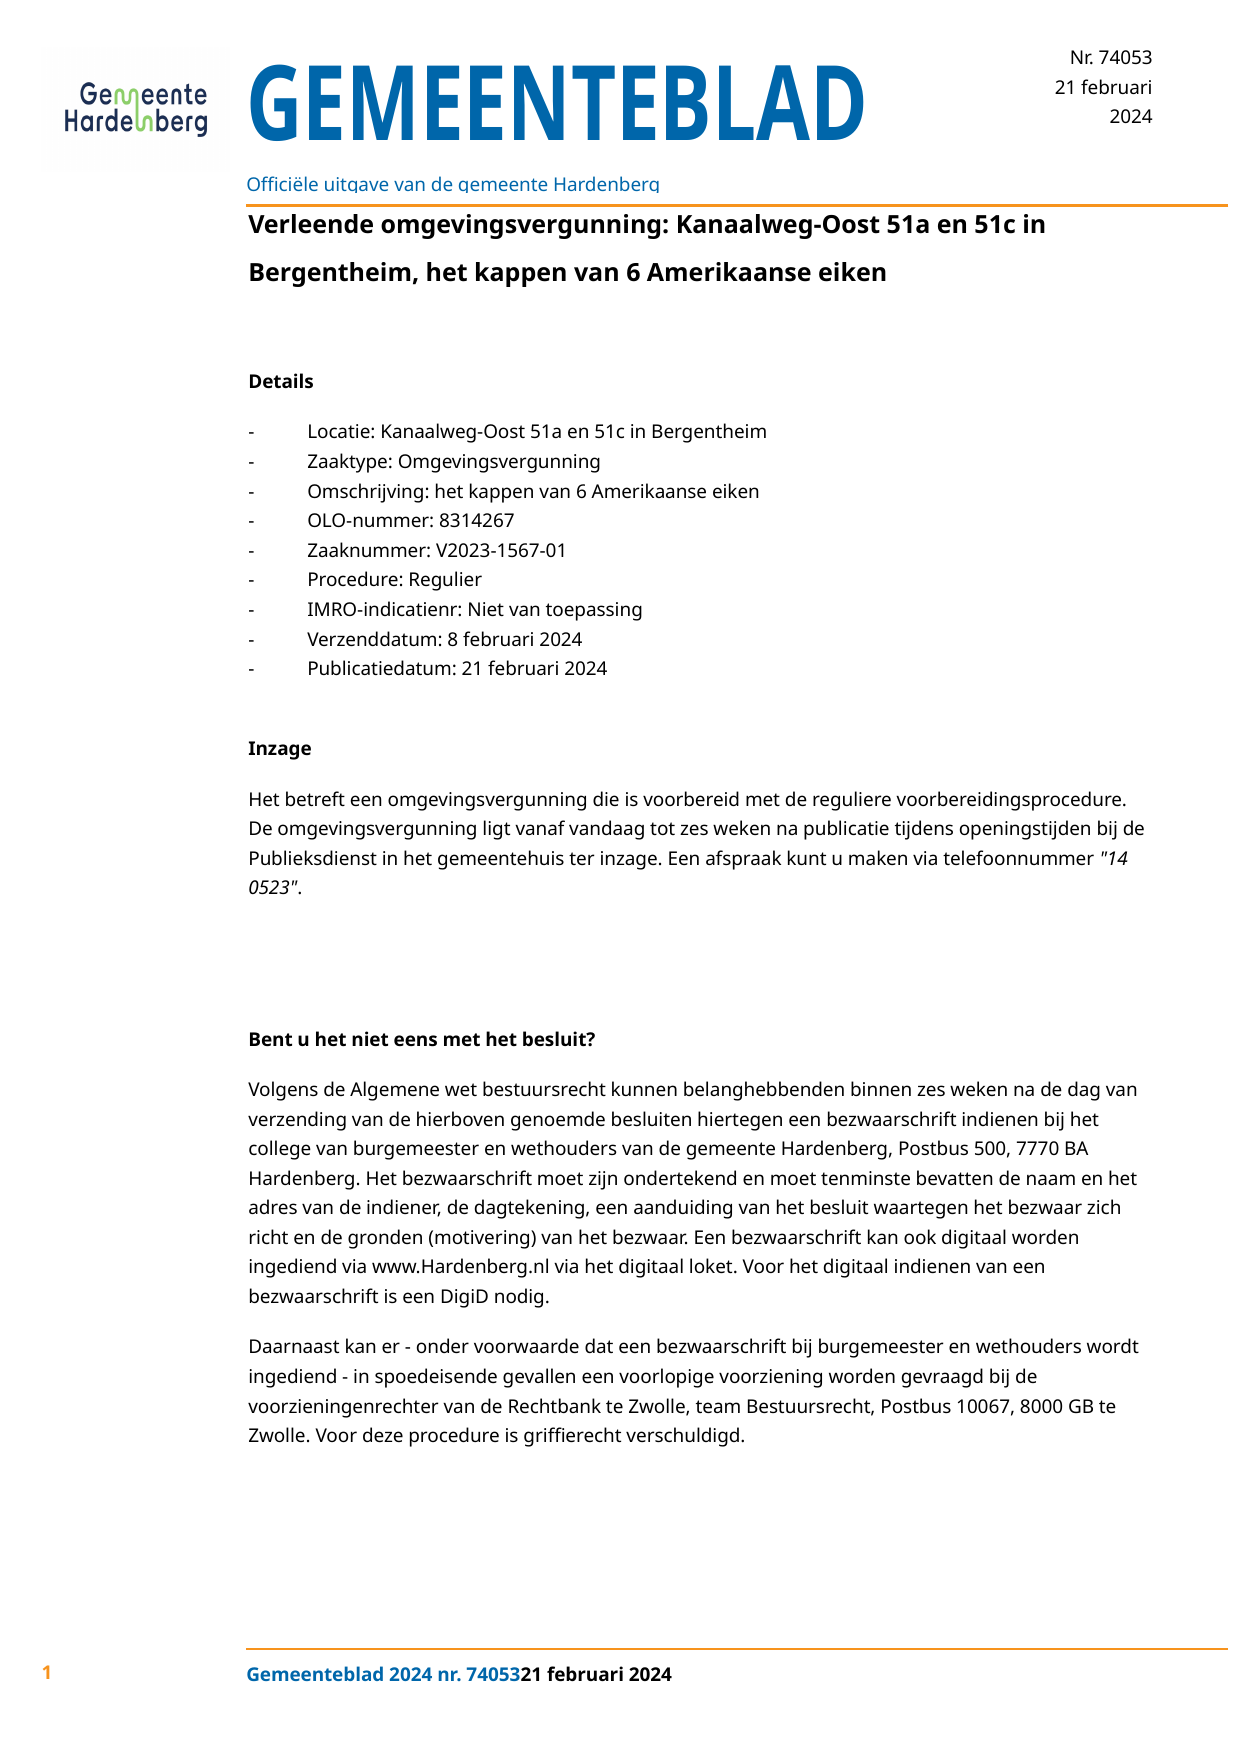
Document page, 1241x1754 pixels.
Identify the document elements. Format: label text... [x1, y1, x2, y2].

text Volgens de Algemene wet bestuursrecht kunnen belanghebbenden binnen zes weken na de dag van verzending van de hierboven genoemde besluiten hiertegen een bezwaarschrift indienen bij het college van burgemeester en wethouders van de gemeente Hardenberg, Postbus 500, 7770 BA Hardenberg. Het bezwaarschrift moet zijn ondertekend en moet tenminste bevatten de naam en het adres van de indiener, de dagtekening, een aanduiding van het besluit waartegen het bezwaar zich richt en de gronden (motivering) van het bezwaar. Een bezwaarschrift kan ook digitaal worden ingediend via www.Hardenberg.nl via het digitaal loket. Voor het digitaal indienen van een bezwaarschrift is een DigiD nodig. [248, 1076, 1152, 1309]
text Het betreft een omgevingsvergunning die is voorbereid met de reguliere voorbereidingsprocedure. De omgevingsvergunning ligt vanaf vandaag tot zes weken na publicatie tijdens openingstijden bij de Publieksdienst in het gemeentehuis ter inzage. Een afspraak kunt u maken via telefoonnummer "14 0523". [248, 786, 1152, 900]
list Omschrijving: het kappen van 6 Amerikaanse eiken [248, 478, 1152, 504]
list Locatie: Kanaalweg-Oost 51a en 51c in Bergentheim [248, 419, 1152, 444]
list Procedure: Regulier [248, 567, 1152, 592]
list OLO-nummer: 8314267 [248, 507, 1152, 533]
text Verleende omgevingsvergunning: Kanaalweg-Oost 51a en 51c in Bergentheim, het kappen van 6 Amerikaanse eiken [248, 207, 1152, 288]
list Verzenddatum: 8 februari 2024 [248, 626, 1152, 652]
text Daarnaast kan er - onder voorwaarde dat een bezwaarschrift bij burgemeester en wethouders wordt ingediend - in spoedeisende gevallen een voorlopige voorziening worden gevraagd bij de voorzieningenrechter van de Rechtbank te Zwolle, team Bestuursrecht, Postbus 10067, 8000 GB te Zwolle. Voor deze procedure is griffierecht verschuldigd. [248, 1334, 1152, 1448]
list Zaaknummer: V2023-1567-01 [248, 537, 1152, 563]
list IMRO-indicatienr: Niet van toepassing [248, 596, 1152, 622]
text Bent u het niet eens met het besluit? [248, 1026, 1152, 1052]
list Zaaktype: Omgevingsvergunning [248, 448, 1152, 474]
text Inzage [248, 735, 1152, 761]
picture [41, 47, 231, 172]
list Publicatiedatum: 21 februari 2024 [248, 655, 1152, 681]
text Details [248, 368, 1152, 394]
